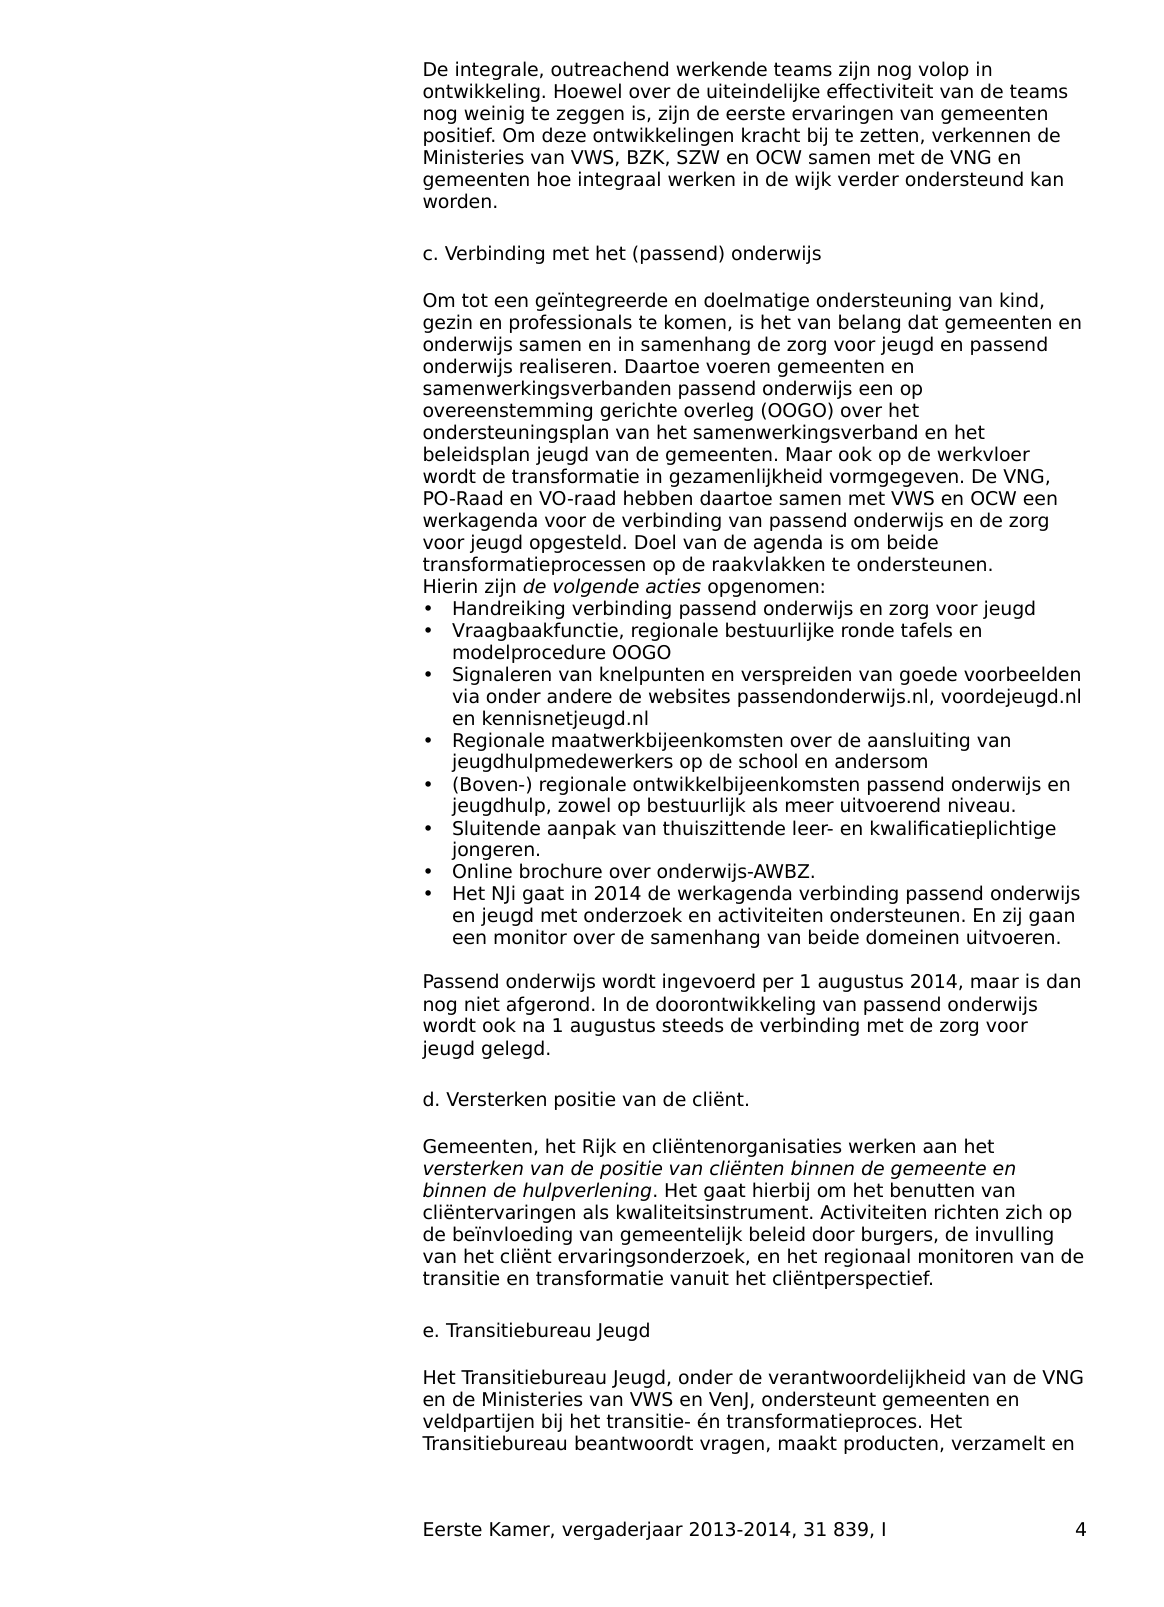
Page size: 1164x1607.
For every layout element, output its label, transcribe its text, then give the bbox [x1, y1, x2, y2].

text • (Boven-) regionale ontwikkelbijeenkomsten passend onderwijs en jeugdhulp, zowel op bestuurlijk als meer uitvoerend niveau. [422, 773, 1087, 817]
text • Vraagbaakfunctie, regionale bestuurlijke ronde tafels en modelprocedure OOGO [422, 619, 1087, 663]
subtitle e. Transitiebureau Jeugd [422, 1320, 1087, 1342]
text • Het NJi gaat in 2014 de werkagenda verbinding passend onderwijs en jeugd met onderzoek en activiteiten ondersteunen. En zij gaan een monitor over de samenhang van beide domeinen uitvoeren. [422, 883, 1087, 949]
text • Signaleren van knelpunten en verspreiden van goede voorbeelden via onder andere de websites passendonderwijs.nl, voordejeugd.nl en kennisnetjeugd.nl [422, 663, 1087, 729]
text • Online brochure over onderwijs-AWBZ. [422, 861, 1087, 883]
text • Regionale maatwerkbijeenkomsten over de aansluiting van jeugdhulpmedewerkers op de school en andersom [422, 729, 1087, 773]
text De integrale, outreachend werkende teams zijn nog volop in ontwikkeling. Hoewel over de uiteindelijke effectiviteit van de teams nog weinig te zeggen is, zijn de eerste ervaringen van gemeenten positief. Om deze ontwikkelingen kracht bij te zetten, verkennen de Ministeries van VWS, BZK, SZW en OCW samen met de VNG en gemeenten hoe integraal werken in de wijk verder ondersteund kan worden. [422, 59, 1087, 213]
text Passend onderwijs wordt ingevoerd per 1 augustus 2014, maar is dan nog niet afgerond. In de doorontwikkeling van passend onderwijs wordt ook na 1 augustus steeds de verbinding met de zorg voor jeugd gelegd. [422, 971, 1087, 1059]
text Gemeenten, het Rijk en cliëntenorganisaties werken aan het versterken van de positie van cliënten binnen de gemeente en binnen de hulpverlening. Het gaat hierbij om het benutten van cliëntervaringen als kwaliteitsinstrument. Activiteiten richten zich op de beïnvloeding van gemeentelijk beleid door burgers, de invulling van het cliënt ervaringsonderzoek, en het regionaal monitoren van de transitie en transformatie vanuit het cliëntperspectief. [422, 1136, 1087, 1290]
text Het Transitiebureau Jeugd, onder de verantwoordelijkheid van de VNG en de Ministeries van VWS en VenJ, ondersteunt gemeenten en veldpartijen bij het transitie- én transformatieproces. Het Transitiebureau beantwoordt vragen, maakt producten, verzamelt en [422, 1367, 1087, 1455]
text Om tot een geïntegreerde en doelmatige ondersteuning van kind, gezin en professionals te komen, is het van belang dat gemeenten en onderwijs samen en in samenhang de zorg voor jeugd en passend onderwijs realiseren. Daartoe voeren gemeenten en samenwerkingsverbanden passend onderwijs een op overeenstemming gerichte overleg (OOGO) over het ondersteuningsplan van het samenwerkingsverband en het beleidsplan jeugd van de gemeenten. Maar ook op de werkvloer wordt de transformatie in gezamenlijkheid vormgegeven. De VNG, PO-Raad en VO-raad hebben daartoe samen met VWS en OCW een werkagenda voor de verbinding van passend onderwijs en de zorg voor jeugd opgesteld. Doel van de agenda is om beide transformatieprocessen op de raakvlakken te ondersteunen. [422, 290, 1087, 576]
text Hierin zijn de volgende acties opgenomen: [422, 576, 1087, 598]
text • Handreiking verbinding passend onderwijs en zorg voor jeugd [422, 598, 1087, 619]
subtitle c. Verbinding met het (passend) onderwijs [422, 243, 1087, 265]
text • Sluitende aanpak van thuiszittende leer- en kwalificatieplichtige jongeren. [422, 817, 1087, 861]
subtitle d. Versterken positie van de cliënt. [422, 1089, 1087, 1111]
